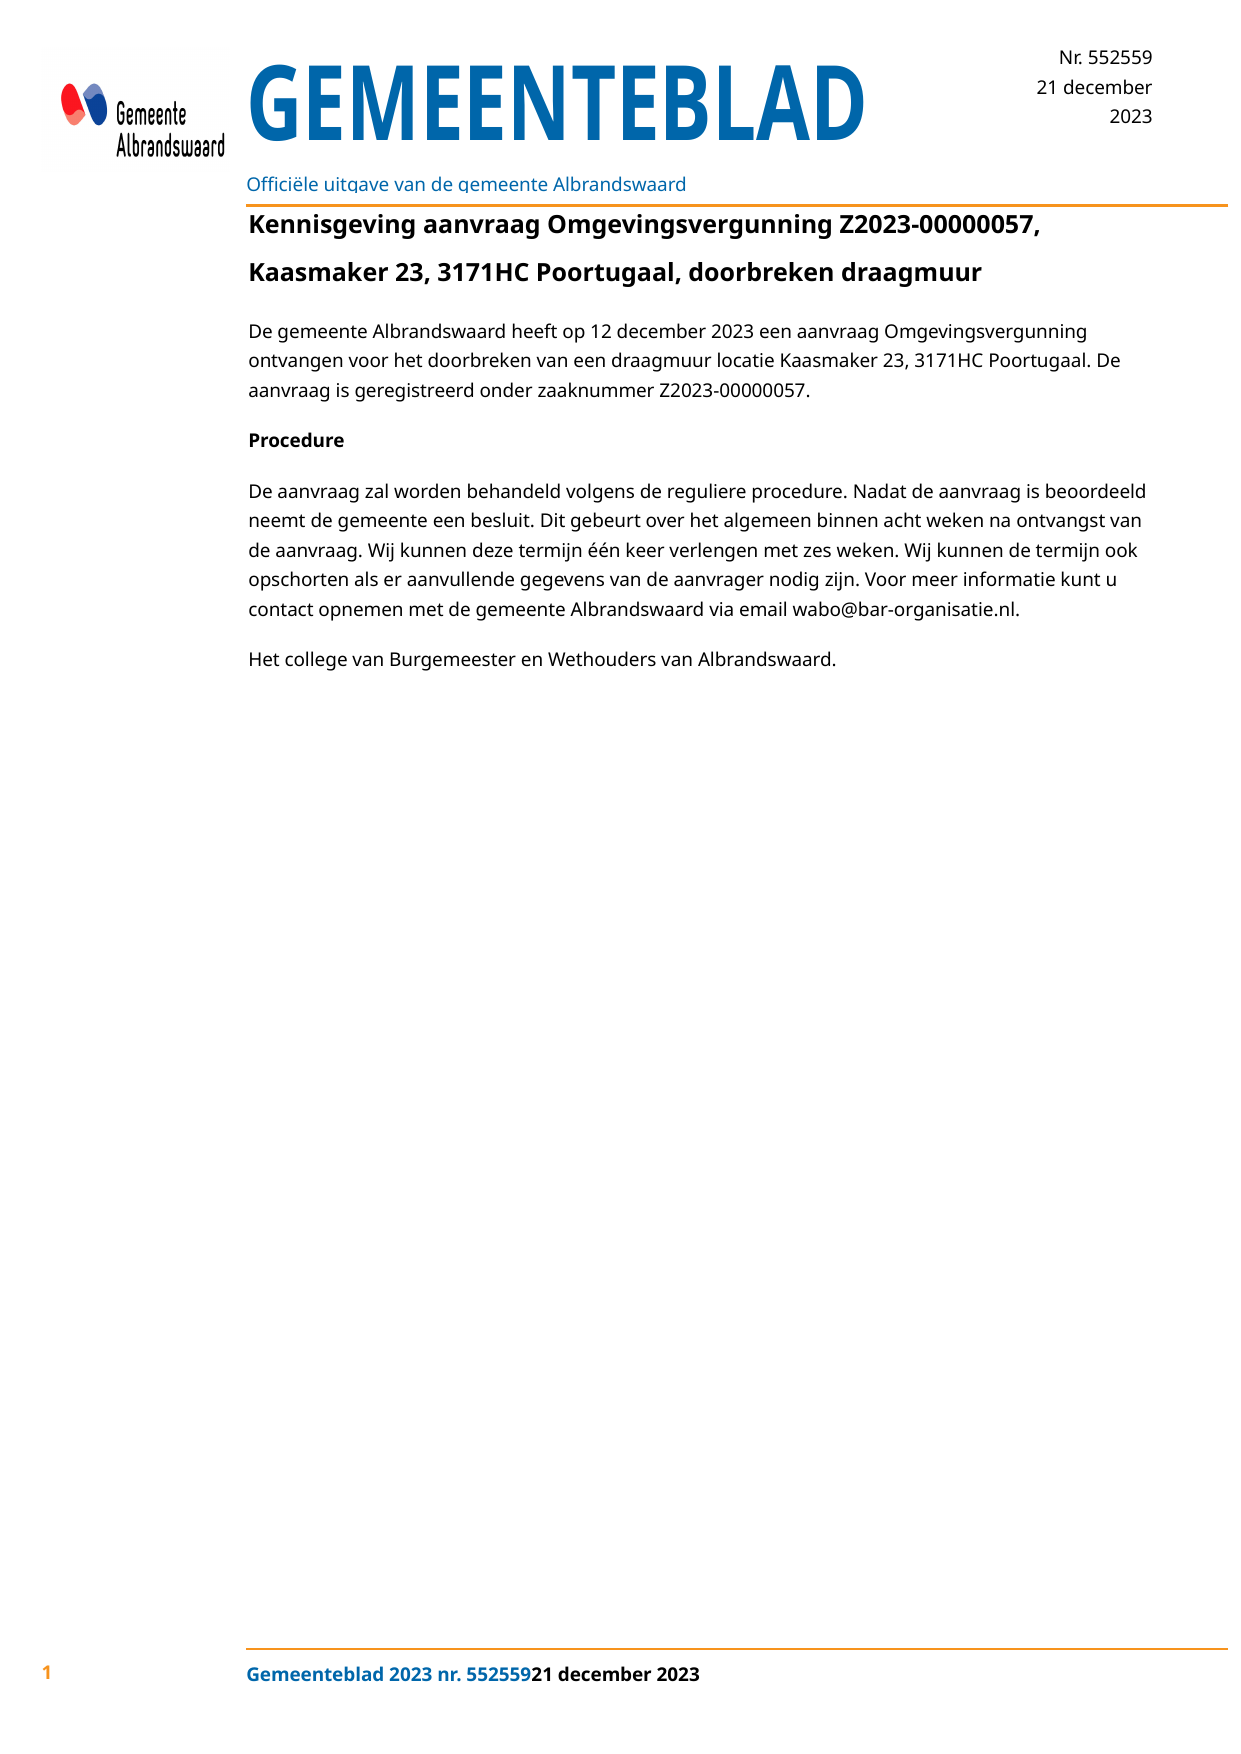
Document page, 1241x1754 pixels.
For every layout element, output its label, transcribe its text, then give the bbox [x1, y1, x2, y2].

text Kennisgeving aanvraag Omgevingsvergunning Z2023-00000057, Kaasmaker 23, 3171HC Poortugaal, doorbreken draagmuur [248, 207, 1152, 288]
text De aanvraag zal worden behandeld volgens de reguliere procedure. Nadat de aanvraag is beoordeeld neemt de gemeente een besluit. Dit gebeurt over het algemeen binnen acht weken na ontvangst van de aanvraag. Wij kunnen deze termijn één keer verlengen met zes weken. Wij kunnen de termijn ook opschorten als er aanvullende gegevens van de aanvrager nodig zijn. Voor meer informatie kunt u contact opnemen met de gemeente Albrandswaard via email wabo@bar-organisatie.nl. [248, 478, 1152, 622]
picture [41, 47, 231, 172]
text De gemeente Albrandswaard heeft op 12 december 2023 een aanvraag Omgevingsvergunning ontvangen voor het doorbreken van een draagmuur locatie Kaasmaker 23, 3171HC Poortugaal. De aanvraag is geregistreerd onder zaaknummer Z2023-00000057. [248, 318, 1152, 403]
text Procedure [248, 427, 1152, 453]
text Het college van Burgemeester en Wethouders van Albrandswaard. [248, 647, 1152, 672]
